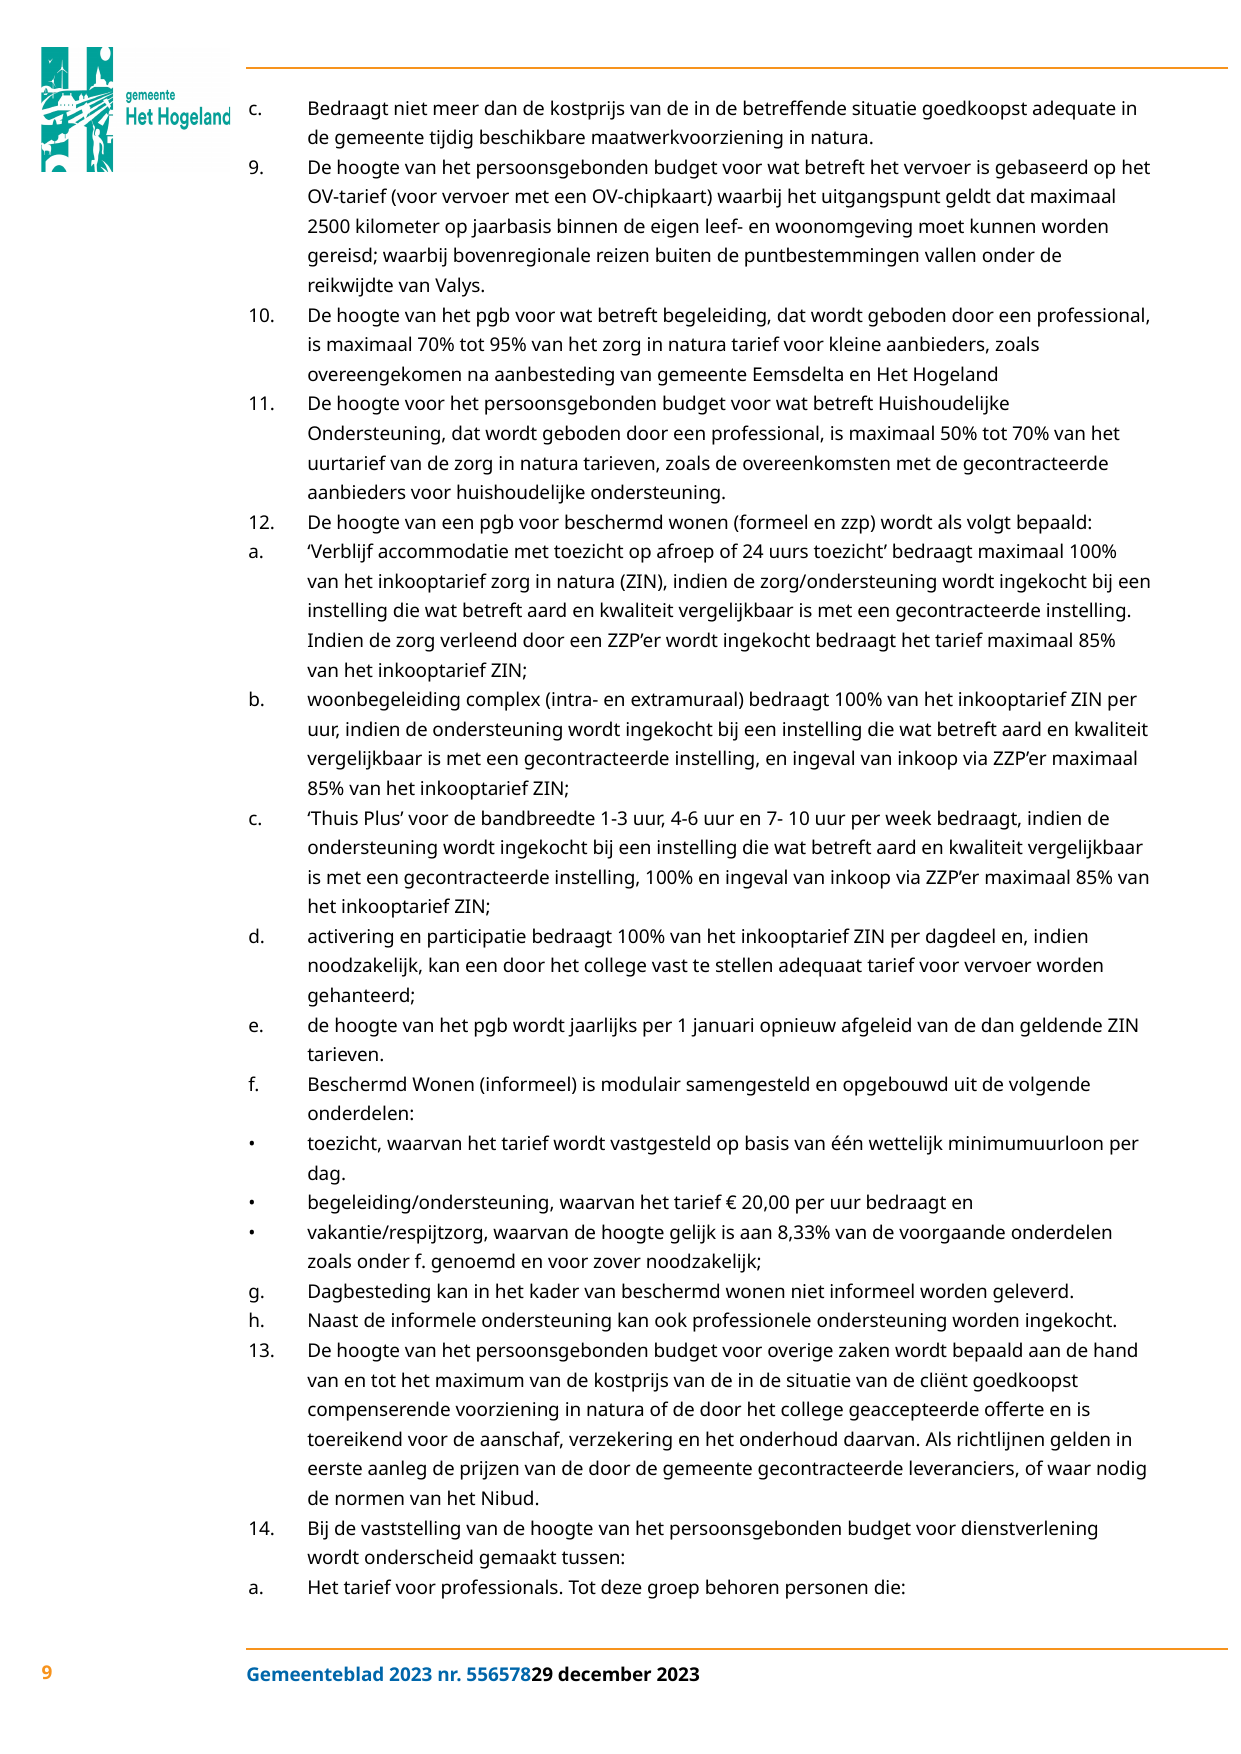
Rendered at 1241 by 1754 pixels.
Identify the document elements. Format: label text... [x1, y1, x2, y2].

list De hoogte van het pgb voor wat betreft begeleiding, dat wordt geboden door een professional, is maximaal 70% tot 95% van het zorg in natura tarief voor kleine aanbieders, zoals overeengekomen na aanbesteding van gemeente Eemsdelta en Het Hogeland [248, 302, 1152, 387]
list De hoogte van het persoonsgebonden budget voor wat betreft het vervoer is gebaseerd op het OV-tarief (voor vervoer met een OV-chipkaart) waarbij het uitgangspunt geldt dat maximaal 2500 kilometer op jaarbasis binnen de eigen leef- en woonomgeving moet kunnen worden gereisd; waarbij bovenregionale reizen buiten de puntbestemmingen vallen onder de reikwijdte van Valys. [248, 154, 1152, 298]
list Bedraagt niet meer dan de kostprijs van de in de betreffende situatie goedkoopst adequate in de gemeente tijdig beschikbare maatwerkvoorziening in natura. [248, 95, 1152, 150]
list toezicht, waarvan het tarief wordt vastgesteld op basis van één wettelijk minimumuurloon per dag. [248, 1130, 1152, 1186]
list Het tarief voor professionals. Tot deze groep behoren personen die: [248, 1574, 1152, 1600]
list woonbegeleiding complex (intra- en extramuraal) bedraagt 100% van het inkooptarief ZIN per uur, indien de ondersteuning wordt ingekocht bij een instelling die wat betreft aard en kwaliteit vergelijkbaar is met een gecontracteerde instelling, en ingeval van inkoop via ZZP’er maximaal 85% van het inkooptarief ZIN; [248, 686, 1152, 801]
list De hoogte voor het persoonsgebonden budget voor wat betreft Huishoudelijke Ondersteuning, dat wordt geboden door een professional, is maximaal 50% tot 70% van het uurtarief van de zorg in natura tarieven, zoals de overeenkomsten met de gecontracteerde aanbieders voor huishoudelijke ondersteuning. [248, 391, 1152, 505]
list Dagbesteding kan in het kader van beschermd wonen niet informeel worden geleverd. [248, 1278, 1152, 1304]
list ‘Thuis Plus’ voor de bandbreedte 1-3 uur, 4-6 uur en 7- 10 uur per week bedraagt, indien de ondersteuning wordt ingekocht bij een instelling die wat betreft aard en kwaliteit vergelijkbaar is met een gecontracteerde instelling, 100% en ingeval van inkoop via ZZP’er maximaal 85% van het inkooptarief ZIN; [248, 805, 1152, 919]
list begeleiding/ondersteuning, waarvan het tarief € 20,00 per uur bedraagt en [248, 1189, 1152, 1215]
list de hoogte van het pgb wordt jaarlijks per 1 januari opnieuw afgeleid van de dan geldende ZIN tarieven. [248, 1012, 1152, 1067]
list activering en participatie bedraagt 100% van het inkooptarief ZIN per dagdeel en, indien noodzakelijk, kan een door het college vast te stellen adequaat tarief voor vervoer worden gehanteerd; [248, 923, 1152, 1008]
list Beschermd Wonen (informeel) is modulair samengesteld en opgebouwd uit de volgende onderdelen: [248, 1071, 1152, 1126]
picture [41, 47, 231, 172]
list Bij de vaststelling van de hoogte van het persoonsgebonden budget voor dienstverlening wordt onderscheid gemaakt tussen: [248, 1515, 1152, 1570]
list De hoogte van het persoonsgebonden budget voor overige zaken wordt bepaald aan de hand van en tot het maximum van de kostprijs van de in de situatie van de cliënt goedkoopst compenserende voorziening in natura of de door het college geaccepteerde offerte en is toereikend voor de aanschaf, verzekering en het onderhoud daarvan. Als richtlijnen gelden in eerste aanleg de prijzen van de door de gemeente gecontracteerde leveranciers, of waar nodig de normen van het Nibud. [248, 1337, 1152, 1511]
list vakantie/respijtzorg, waarvan de hoogte gelijk is aan 8,33% van de voorgaande onderdelen zoals onder f. genoemd en voor zover noodzakelijk; [248, 1219, 1152, 1274]
list ‘Verblijf accommodatie met toezicht op afroep of 24 uurs toezicht’ bedraagt maximaal 100% van het inkooptarief zorg in natura (ZIN), indien de zorg/ondersteuning wordt ingekocht bij een instelling die wat betreft aard en kwaliteit vergelijkbaar is met een gecontracteerde instelling. Indien de zorg verleend door een ZZP’er wordt ingekocht bedraagt het tarief maximaal 85% van het inkooptarief ZIN; [248, 538, 1152, 683]
list De hoogte van een pgb voor beschermd wonen (formeel en zzp) wordt als volgt bepaald: [248, 509, 1152, 535]
list Naast de informele ondersteuning kan ook professionele ondersteuning worden ingekocht. [248, 1308, 1152, 1333]
